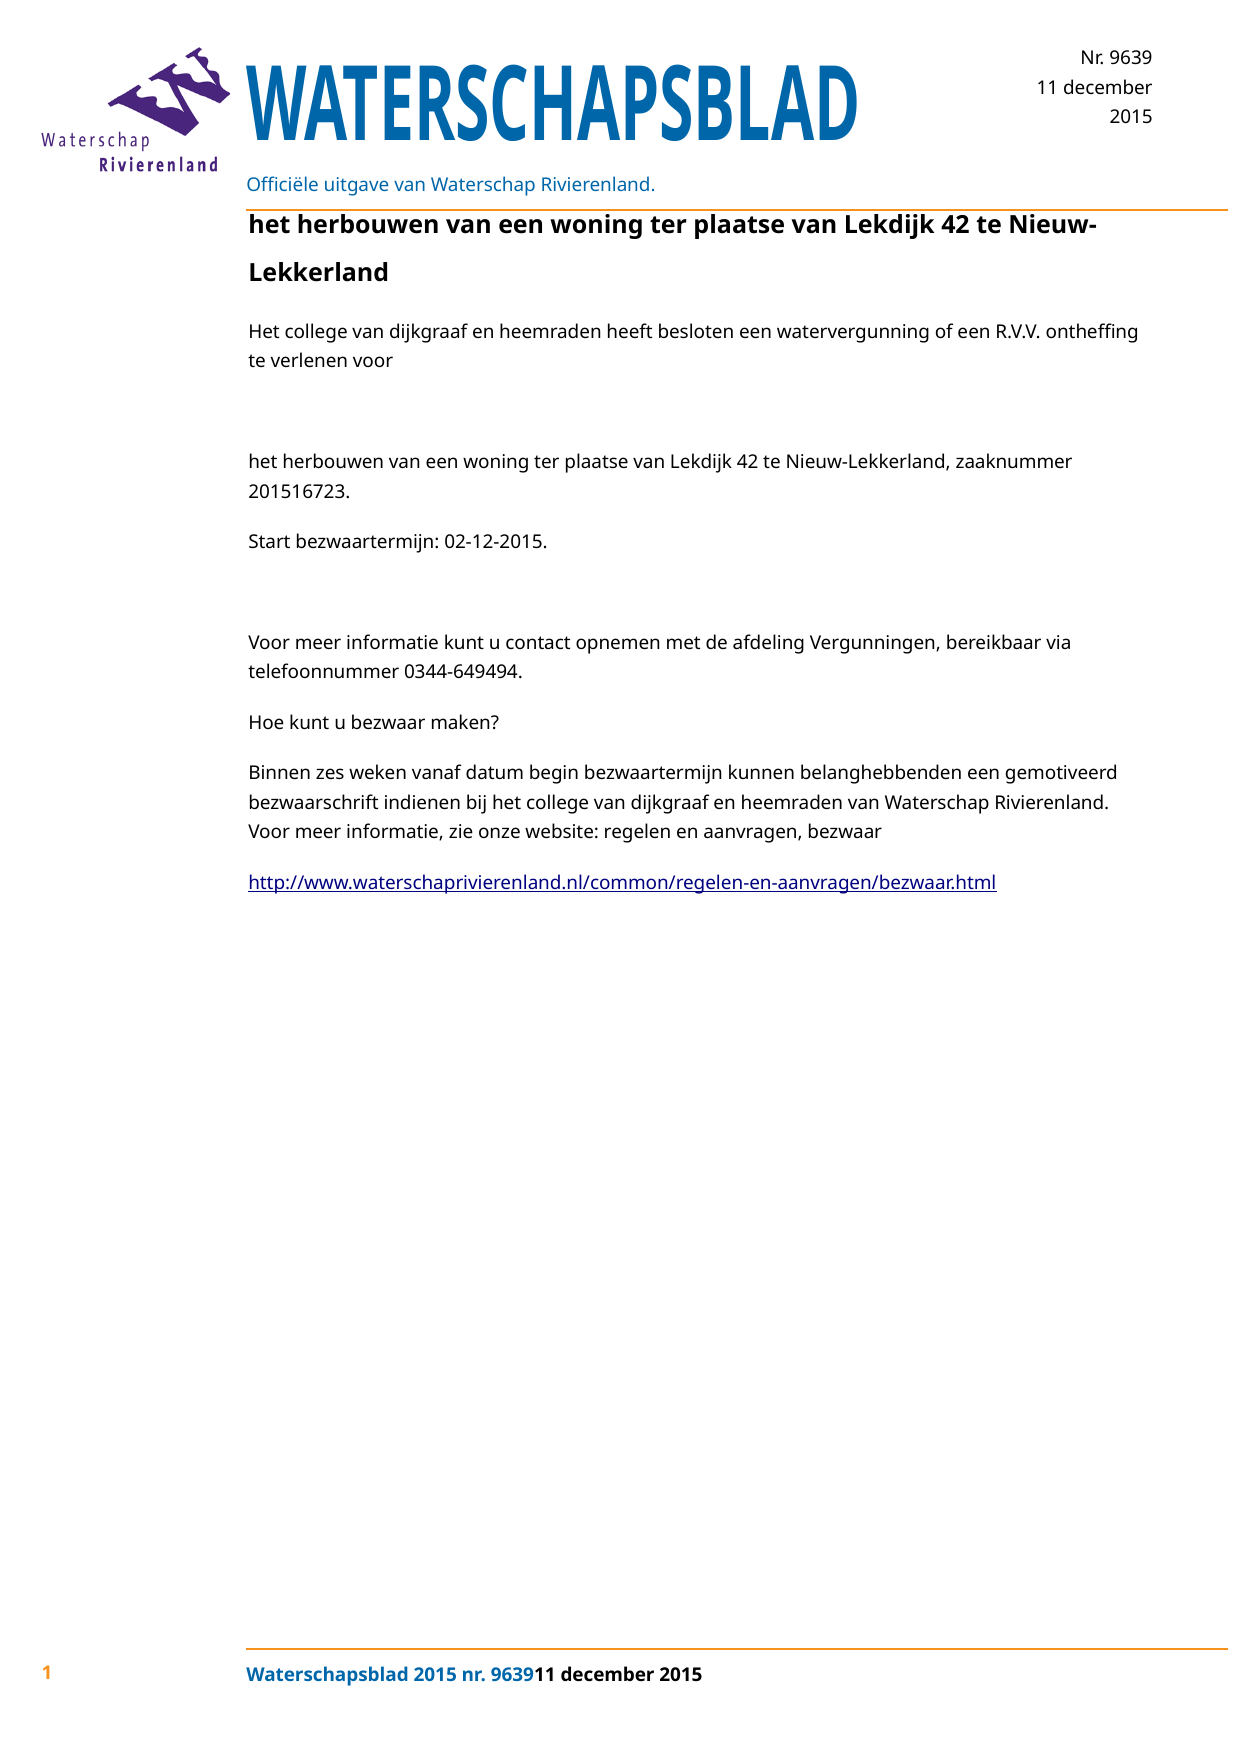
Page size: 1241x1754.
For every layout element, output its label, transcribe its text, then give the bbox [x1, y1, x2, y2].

text het herbouwen van een woning ter plaatse van Lekdijk 42 te Nieuw-Lekkerland [248, 211, 1152, 288]
text Hoe kunt u bezwaar maken? [248, 709, 1152, 735]
text Binnen zes weken vanaf datum begin bezwaartermijn kunnen belanghebbenden een gemotiveerd bezwaarschrift indienen bij het college van dijkgraaf en heemraden van Waterschap Rivierenland. Voor meer informatie, zie onze website: regelen en aanvragen, bezwaar [248, 759, 1152, 844]
picture [41, 47, 231, 172]
text het herbouwen van een woning ter plaatse van Lekdijk 42 te Nieuw-Lekkerland, zaaknummer 201516723. [248, 448, 1152, 504]
text Start bezwaartermijn: 02-12-2015. [248, 528, 1152, 554]
text Voor meer informatie kunt u contact opnemen met de afdeling Vergunningen, bereikbaar via telefoonnummer 0344-649494. [248, 629, 1152, 684]
text Het college van dijkgraaf en heemraden heeft besloten een watervergunning of een R.V.V. ontheffing te verlenen voor [248, 318, 1152, 373]
text http://www.waterschaprivierenland.nl/common/regelen-en-aanvragen/bezwaar.html [248, 869, 1152, 895]
